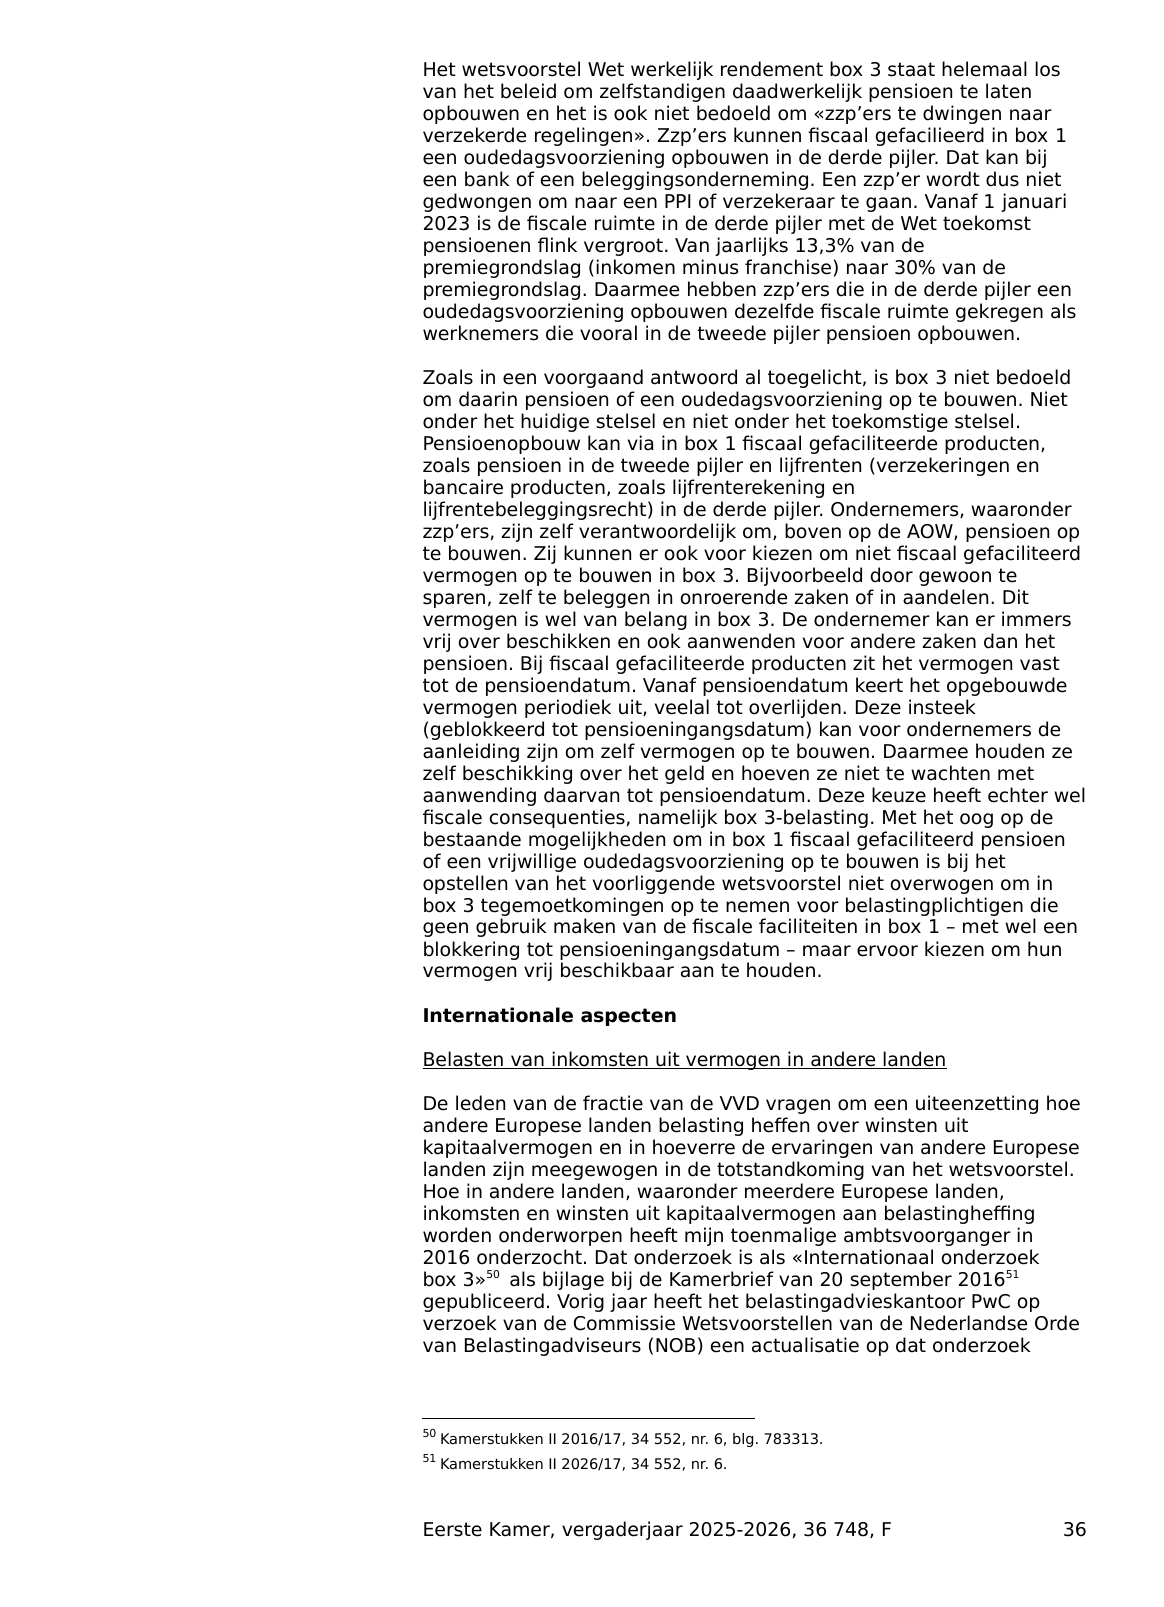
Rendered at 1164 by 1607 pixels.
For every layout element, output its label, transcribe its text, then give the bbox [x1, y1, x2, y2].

text De leden van de fractie van de VVD vragen om een uiteenzetting hoe andere Europese landen belasting heffen over winsten uit kapitaalvermogen en in hoeverre de ervaringen van andere Europese landen zijn meegewogen in de totstandkoming van het wetsvoorstel. Hoe in andere landen, waaronder meerdere Europese landen, inkomsten en winsten uit kapitaalvermogen aan belastingheffing worden onderworpen heeft mijn toenmalige ambtsvoorganger in 2016 onderzocht. Dat onderzoek is als «Internationaal onderzoek box 3» als bijlage bij de Kamerbrief van 20 september 2016 gepubliceerd. Vorig jaar heeft het belastingadvieskantoor PwC op verzoek van de Commissie Wetsvoorstellen van de Nederlandse Orde van Belastingadviseurs (NOB) een actualisatie op dat onderzoek [422, 1093, 1087, 1357]
text Kamerstukken II 2026/17, 34 552, nr. 6. [422, 1452, 1087, 1474]
text Zoals in een voorgaand antwoord al toegelicht, is box 3 niet bedoeld om daarin pensioen of een oudedagsvoorziening op te bouwen. Niet onder het huidige stelsel en niet onder het toekomstige stelsel. Pensioenopbouw kan via in box 1 fiscaal gefaciliteerde producten, zoals pensioen in de tweede pijler en lijfrenten (verzekeringen en bancaire producten, zoals lijfrenterekening en lijfrentebeleggingsrecht) in de derde pijler. Ondernemers, waaronder zzp’ers, zijn zelf verantwoordelijk om, boven op de AOW, pensioen op te bouwen. Zij kunnen er ook voor kiezen om niet fiscaal gefaciliteerd vermogen op te bouwen in box 3. Bijvoorbeeld door gewoon te sparen, zelf te beleggen in onroerende zaken of in aandelen. Dit vermogen is wel van belang in box 3. De ondernemer kan er immers vrij over beschikken en ook aanwenden voor andere zaken dan het pensioen. Bij fiscaal gefaciliteerde producten zit het vermogen vast tot de pensioendatum. Vanaf pensioendatum keert het opgebouwde vermogen periodiek uit, veelal tot overlijden. Deze insteek (geblokkeerd tot pensioeningangsdatum) kan voor ondernemers de aanleiding zijn om zelf vermogen op te bouwen. Daarmee houden ze zelf beschikking over het geld en hoeven ze niet te wachten met aanwending daarvan tot pensioendatum. Deze keuze heeft echter wel fiscale consequenties, namelijk box 3-belasting. Met het oog op de bestaande mogelijkheden om in box 1 fiscaal gefaciliteerd pensioen of een vrijwillige oudedagsvoorziening op te bouwen is bij het opstellen van het voorliggende wetsvoorstel niet overwogen om in box 3 tegemoetkomingen op te nemen voor belastingplichtigen die geen gebruik maken van de fiscale faciliteiten in box 1 – met wel een blokkering tot pensioeningangsdatum – maar ervoor kiezen om hun vermogen vrij beschikbaar aan te houden. [422, 367, 1087, 982]
text Het wetsvoorstel Wet werkelijk rendement box 3 staat helemaal los van het beleid om zelfstandigen daadwerkelijk pensioen te laten opbouwen en het is ook niet bedoeld om «zzp’ers te dwingen naar verzekerde regelingen». Zzp’ers kunnen fiscaal gefacilieerd in box 1 een oudedagsvoorziening opbouwen in de derde pijler. Dat kan bij een bank of een beleggingsonderneming. Een zzp’er wordt dus niet gedwongen om naar een PPI of verzekeraar te gaan. Vanaf 1 januari 2023 is de fiscale ruimte in de derde pijler met de Wet toekomst pensioenen flink vergroot. Van jaarlijks 13,3% van de premiegrondslag (inkomen minus franchise) naar 30% van de premiegrondslag. Daarmee hebben zzp’ers die in de derde pijler een oudedagsvoorziening opbouwen dezelfde fiscale ruimte gekregen als werknemers die vooral in de tweede pijler pensioen opbouwen. [422, 59, 1087, 345]
text Kamerstukken II 2016/17, 34 552, nr. 6, blg. 783313. [422, 1427, 1087, 1449]
subtitle Belasten van inkomsten uit vermogen in andere landen [422, 1049, 1087, 1071]
subtitle Internationale aspecten [422, 1004, 1087, 1027]
